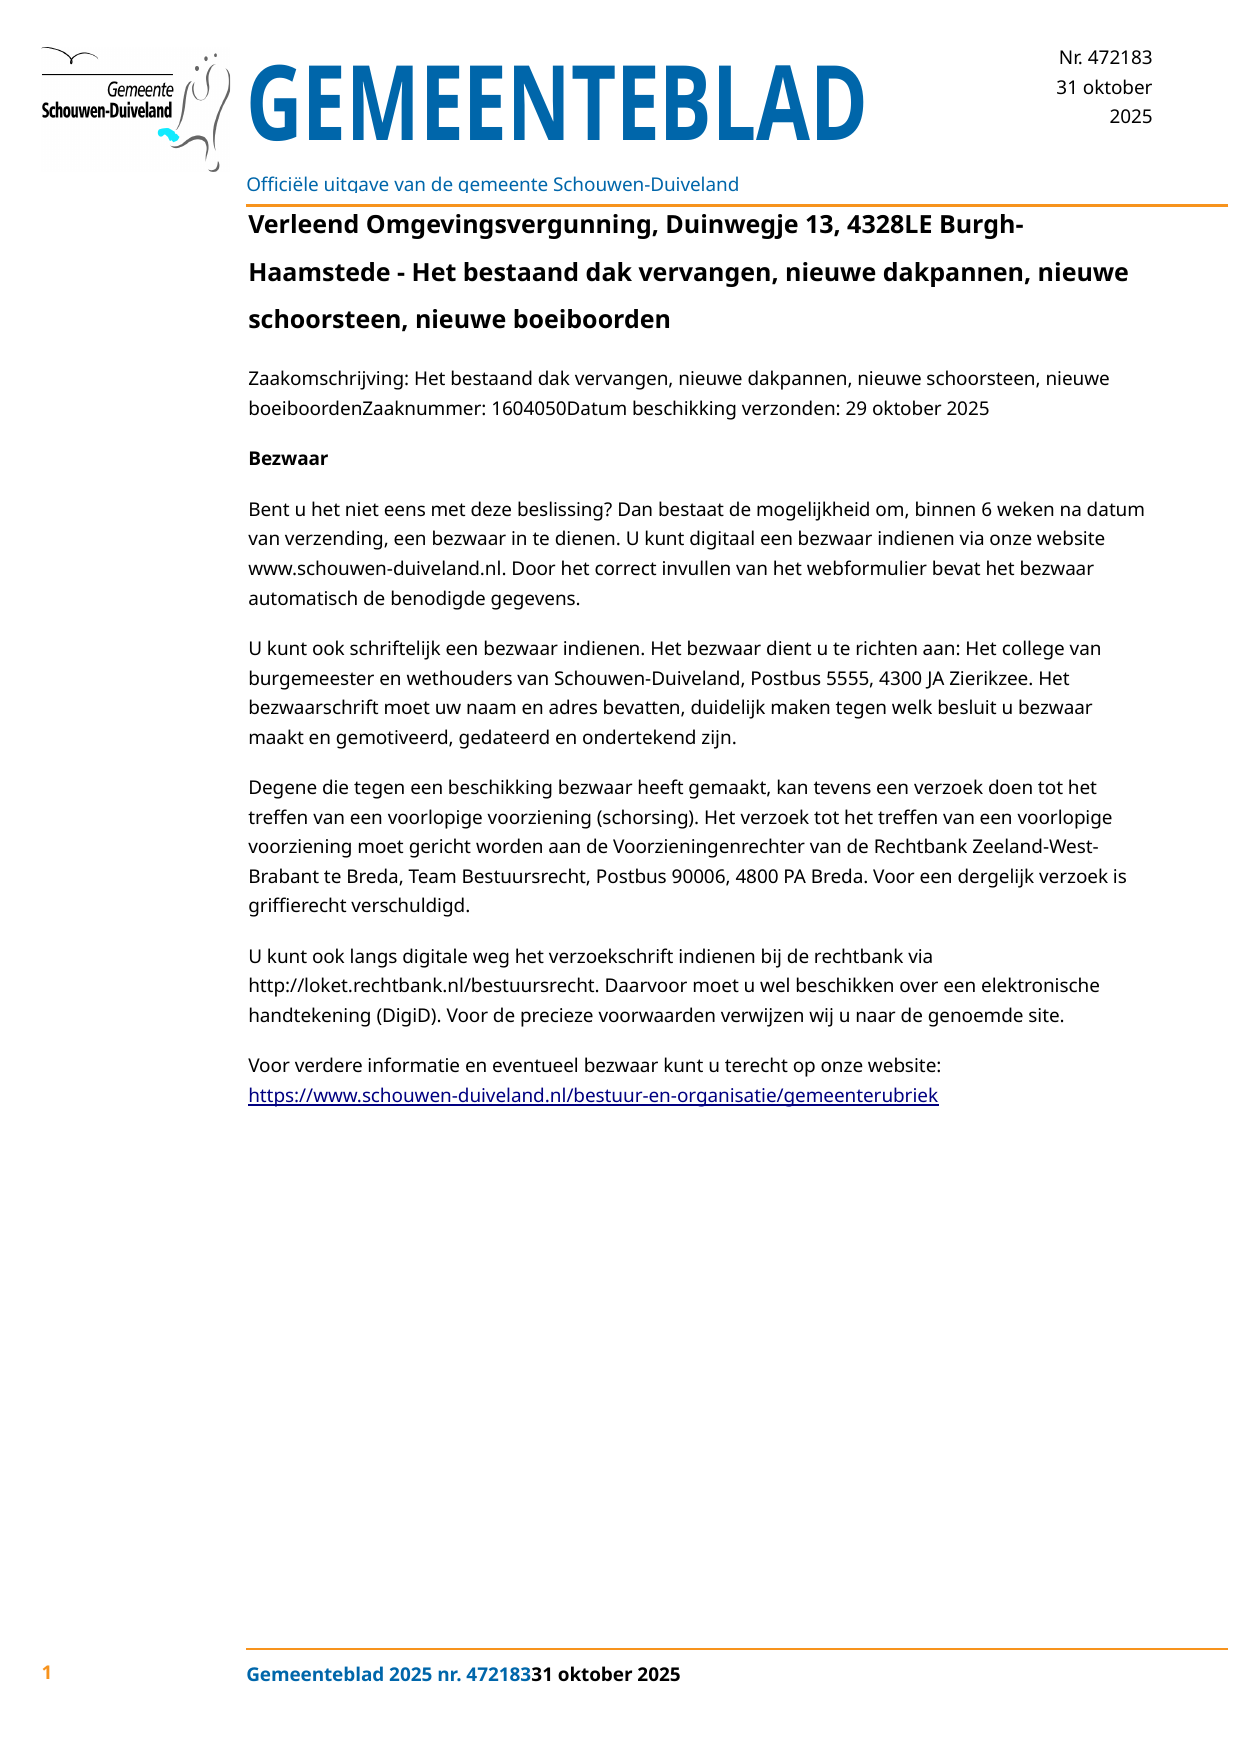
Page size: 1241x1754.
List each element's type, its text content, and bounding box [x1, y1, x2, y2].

text Bezwaar [248, 446, 1152, 471]
picture [41, 47, 231, 172]
text Degene die tegen een beschikking bezwaar heeft gemaakt, kan tevens een verzoek doen tot het treffen van een voorlopige voorziening (schorsing). Het verzoek tot het treffen van een voorlopige voorziening moet gericht worden aan de Voorzieningenrechter van de Rechtbank Zeeland-West-Brabant te Breda, Team Bestuursrecht, Postbus 90006, 4800 PA Breda. Voor een dergelijk verzoek is griffierecht verschuldigd. [248, 774, 1152, 918]
text Bent u het niet eens met deze beslissing? Dan bestaat de mogelijkheid om, binnen 6 weken na datum van verzending, een bezwaar in te dienen. U kunt digitaal een bezwaar indienen via onze website www.schouwen-duiveland.nl. Door het correct invullen van het webformulier bevat het bezwaar automatisch de benodigde gegevens. [248, 496, 1152, 610]
text Voor verdere informatie en eventueel bezwaar kunt u terecht op onze website: https://www.schouwen-duiveland.nl/bestuur-en-organisatie/gemeenterubriek [248, 1053, 1152, 1108]
text Zaakomschrijving: Het bestaand dak vervangen, nieuwe dakpannen, nieuwe schoorsteen, nieuwe boeiboordenZaaknummer: 1604050Datum beschikking verzonden: 29 oktober 2025 [248, 366, 1152, 421]
text U kunt ook langs digitale weg het verzoekschrift indienen bij de rechtbank via http://loket.rechtbank.nl/bestuursrecht. Daarvoor moet u wel beschikken over een elektronische handtekening (DigiD). Voor de precieze voorwaarden verwijzen wij u naar de genoemde site. [248, 943, 1152, 1028]
text Verleend Omgevingsvergunning, Duinwegje 13, 4328LE Burgh-Haamstede - Het bestaand dak vervangen, nieuwe dakpannen, nieuwe schoorsteen, nieuwe boeiboorden [248, 207, 1152, 336]
text U kunt ook schriftelijk een bezwaar indienen. Het bezwaar dient u te richten aan: Het college van burgemeester en wethouders van Schouwen-Duiveland, Postbus 5555, 4300 JA Zierikzee. Het bezwaarschrift moet uw naam en adres bevatten, duidelijk maken tegen welk besluit u bezwaar maakt en gemotiveerd, gedateerd en ondertekend zijn. [248, 635, 1152, 749]
